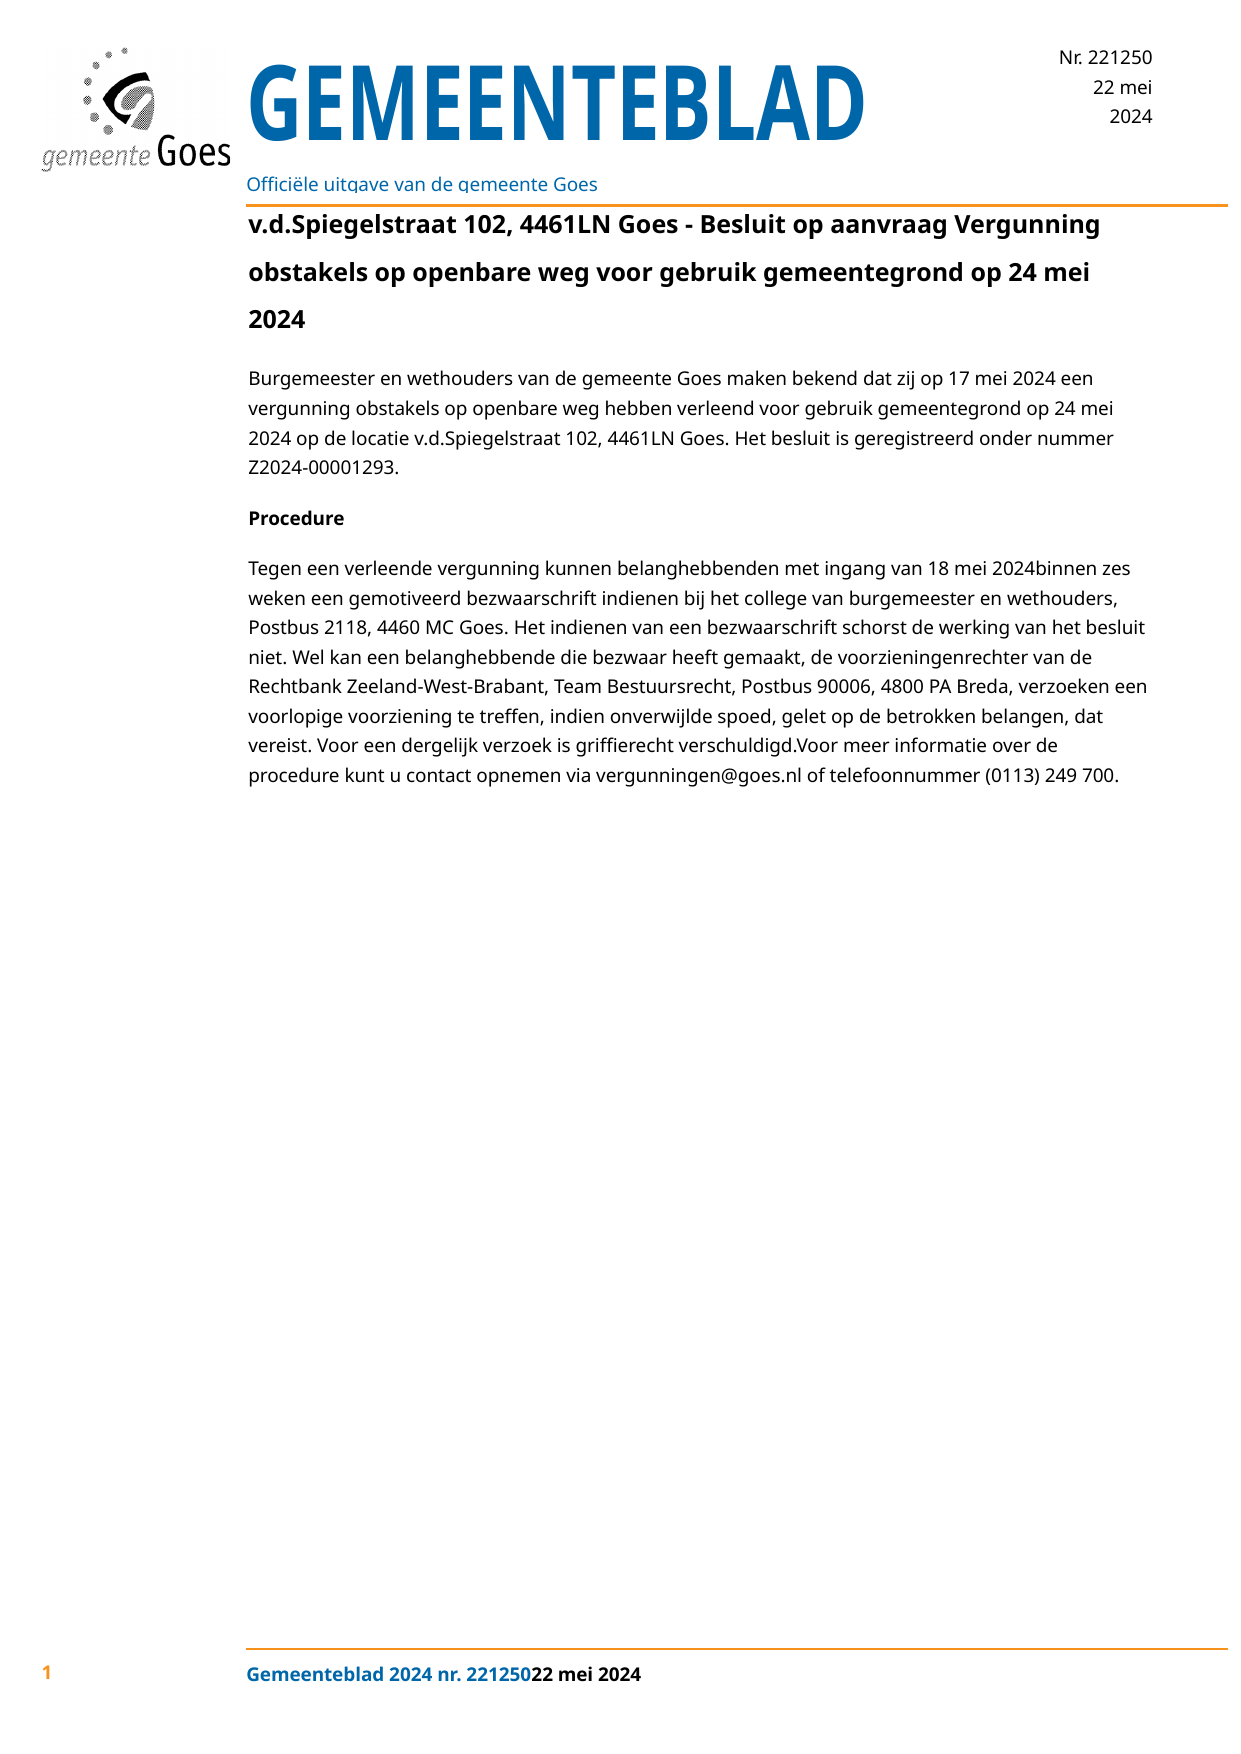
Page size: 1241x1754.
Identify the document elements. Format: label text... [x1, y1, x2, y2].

picture [41, 47, 231, 172]
text Procedure [248, 505, 1152, 530]
text Tegen een verleende vergunning kunnen belanghebbenden met ingang van 18 mei 2024binnen zes weken een gemotiveerd bezwaarschrift indienen bij het college van burgemeester en wethouders, Postbus 2118, 4460 MC Goes. Het indienen van een bezwaarschrift schorst de werking van het besluit niet. Wel kan een belanghebbende die bezwaar heeft gemaakt, de voorzieningenrechter van de Rechtbank Zeeland-West-Brabant, Team Bestuursrecht, Postbus 90006, 4800 PA Breda, verzoeken een voorlopige voorziening te treffen, indien onverwijlde spoed, gelet op de betrokken belangen, dat vereist. Voor een dergelijk verzoek is griffierecht verschuldigd.Voor meer informatie over de procedure kunt u contact opnemen via vergunningen@goes.nl of telefoonnummer (0113) 249 700. [248, 555, 1152, 788]
text Burgemeester en wethouders van de gemeente Goes maken bekend dat zij op 17 mei 2024 een vergunning obstakels op openbare weg hebben verleend voor gebruik gemeentegrond op 24 mei 2024 op de locatie v.d.Spiegelstraat 102, 4461LN Goes. Het besluit is geregistreerd onder nummer Z2024-00001293. [248, 366, 1152, 480]
text v.d.Spiegelstraat 102, 4461LN Goes - Besluit op aanvraag Vergunning obstakels op openbare weg voor gebruik gemeentegrond op 24 mei 2024 [248, 207, 1152, 336]
